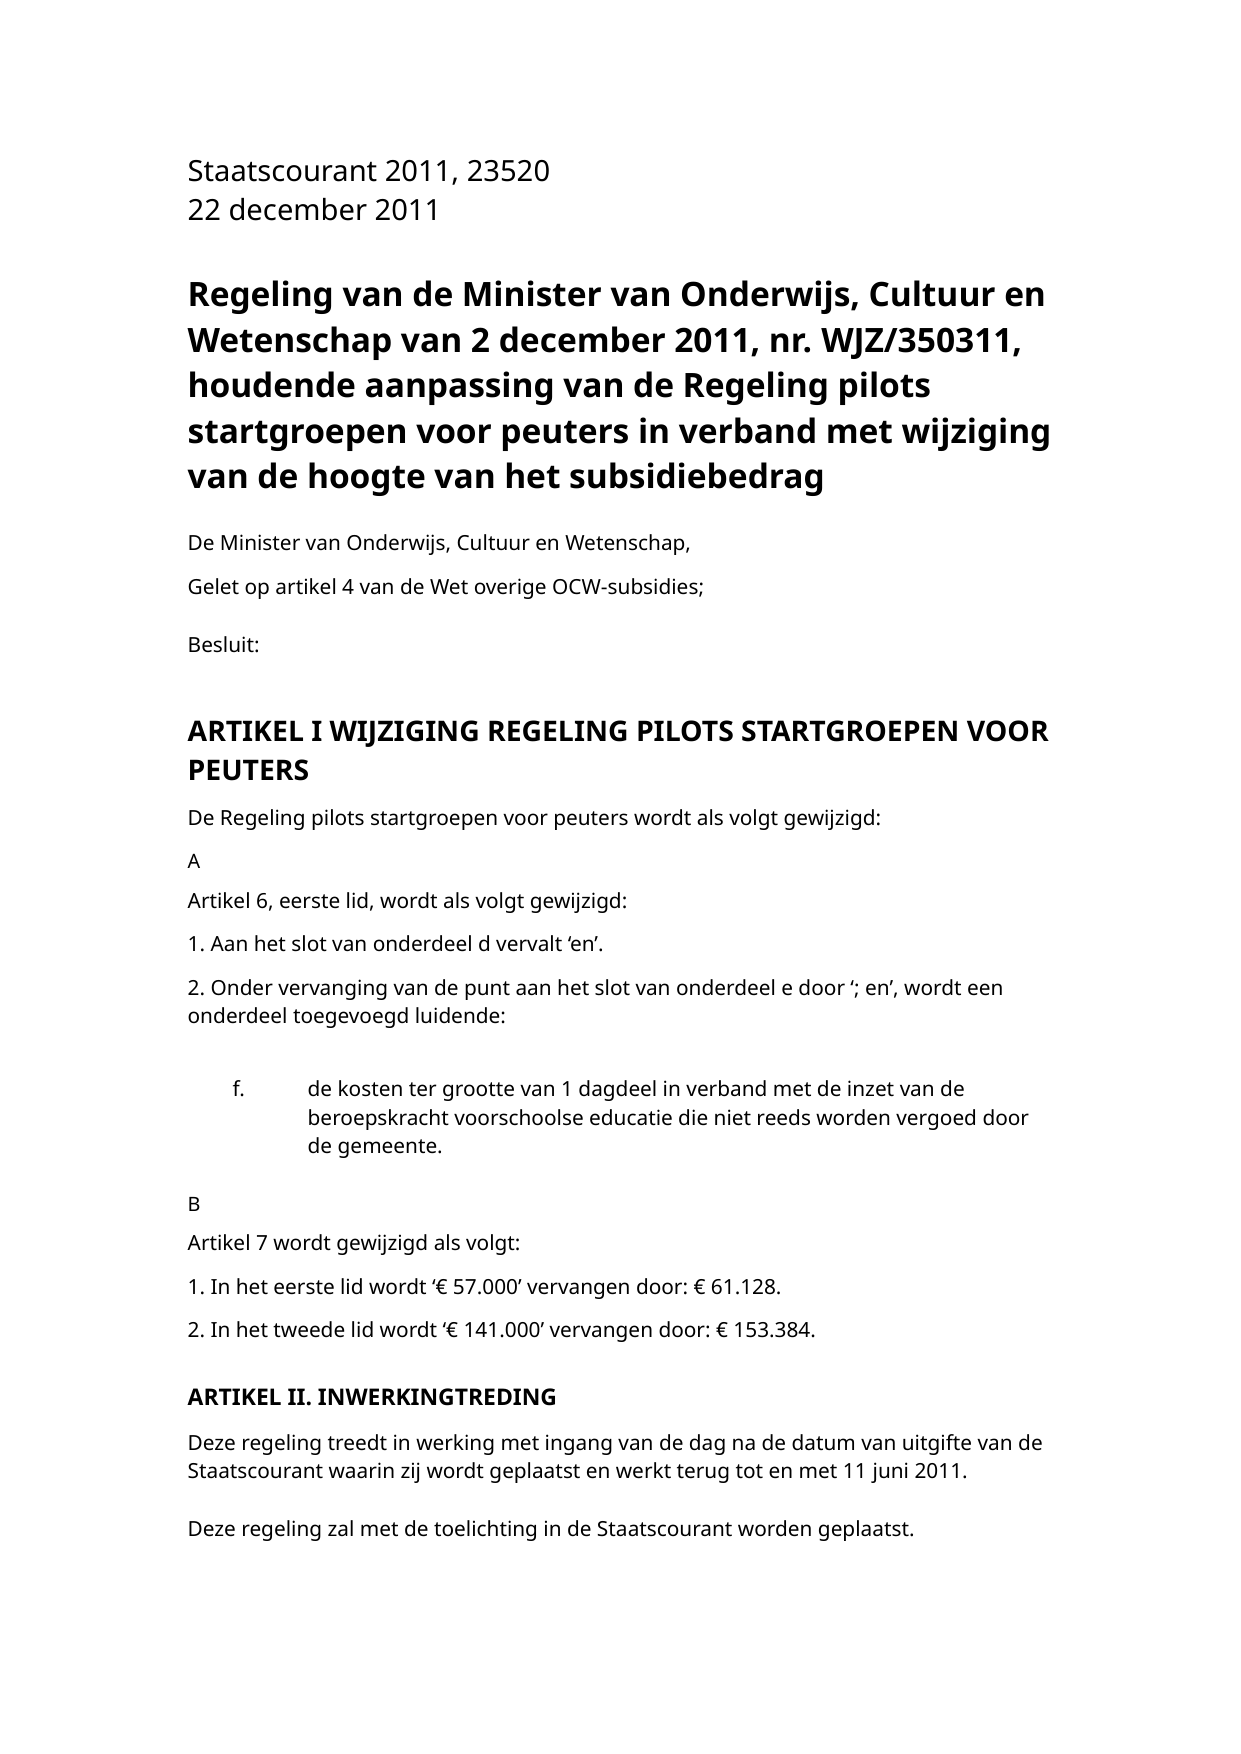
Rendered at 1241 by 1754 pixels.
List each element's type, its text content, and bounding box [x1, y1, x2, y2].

subtitle ARTIKEL I WIJZIGING REGELING PILOTS STARTGROEPEN VOOR PEUTERS [187, 711, 1053, 788]
text Artikel 7 wordt gewijzigd als volgt: [187, 1228, 1053, 1257]
subtitle Regeling van de Minister van Onderwijs, Cultuur en Wetenschap van 2 december 2011, nr. WJZ/350311, houdende aanpassing van de Regeling pilots startgroepen voor peuters in verband met wijziging van de hoogte van het subsidiebedrag [187, 271, 1053, 498]
text Besluit: [187, 630, 1053, 659]
text 1. In het eerste lid wordt ‘€ 57.000’ vervangen door: € 61.128. [187, 1272, 1053, 1300]
text Artikel 6, eerste lid, wordt als volgt gewijzigd: [187, 886, 1053, 914]
text Deze regeling treedt in werking met ingang van de dag na de datum van uitgifte van de Staatscourant waarin zij wordt geplaatst en werkt terug tot en met 11 juni 2011. [187, 1428, 1053, 1484]
text A [187, 847, 1053, 874]
text B [187, 1190, 1053, 1217]
text De Minister van Onderwijs, Cultuur en Wetenschap, [187, 528, 1053, 557]
text 2. Onder vervanging van de punt aan het slot van onderdeel e door ‘; en’, wordt een onderdeel toegevoegd luidende: [187, 973, 1053, 1029]
text 22 december 2011 [187, 190, 1053, 229]
text Staatscourant 2011, 23520 [187, 150, 1053, 190]
text De Regeling pilots startgroepen voor peuters wordt als volgt gewijzigd: [187, 803, 1053, 832]
text Deze regeling zal met de toelichting in de Staatscourant worden geplaatst. [187, 1514, 1053, 1543]
text 1. Aan het slot van onderdeel d vervalt ‘en’. [187, 929, 1053, 958]
text Gelet op artikel 4 van de Wet overige OCW-subsidies; [187, 572, 1053, 600]
text 2. In het tweede lid wordt ‘€ 141.000’ vervangen door: € 153.384. [187, 1315, 1053, 1344]
subtitle ARTIKEL II. INWERKINGTREDING [187, 1381, 1053, 1413]
list de kosten ter grootte van 1 dagdeel in verband met de inzet van de beroepskracht voorschoolse educatie die niet reeds worden vergoed door de gemeente. [232, 1074, 1053, 1160]
